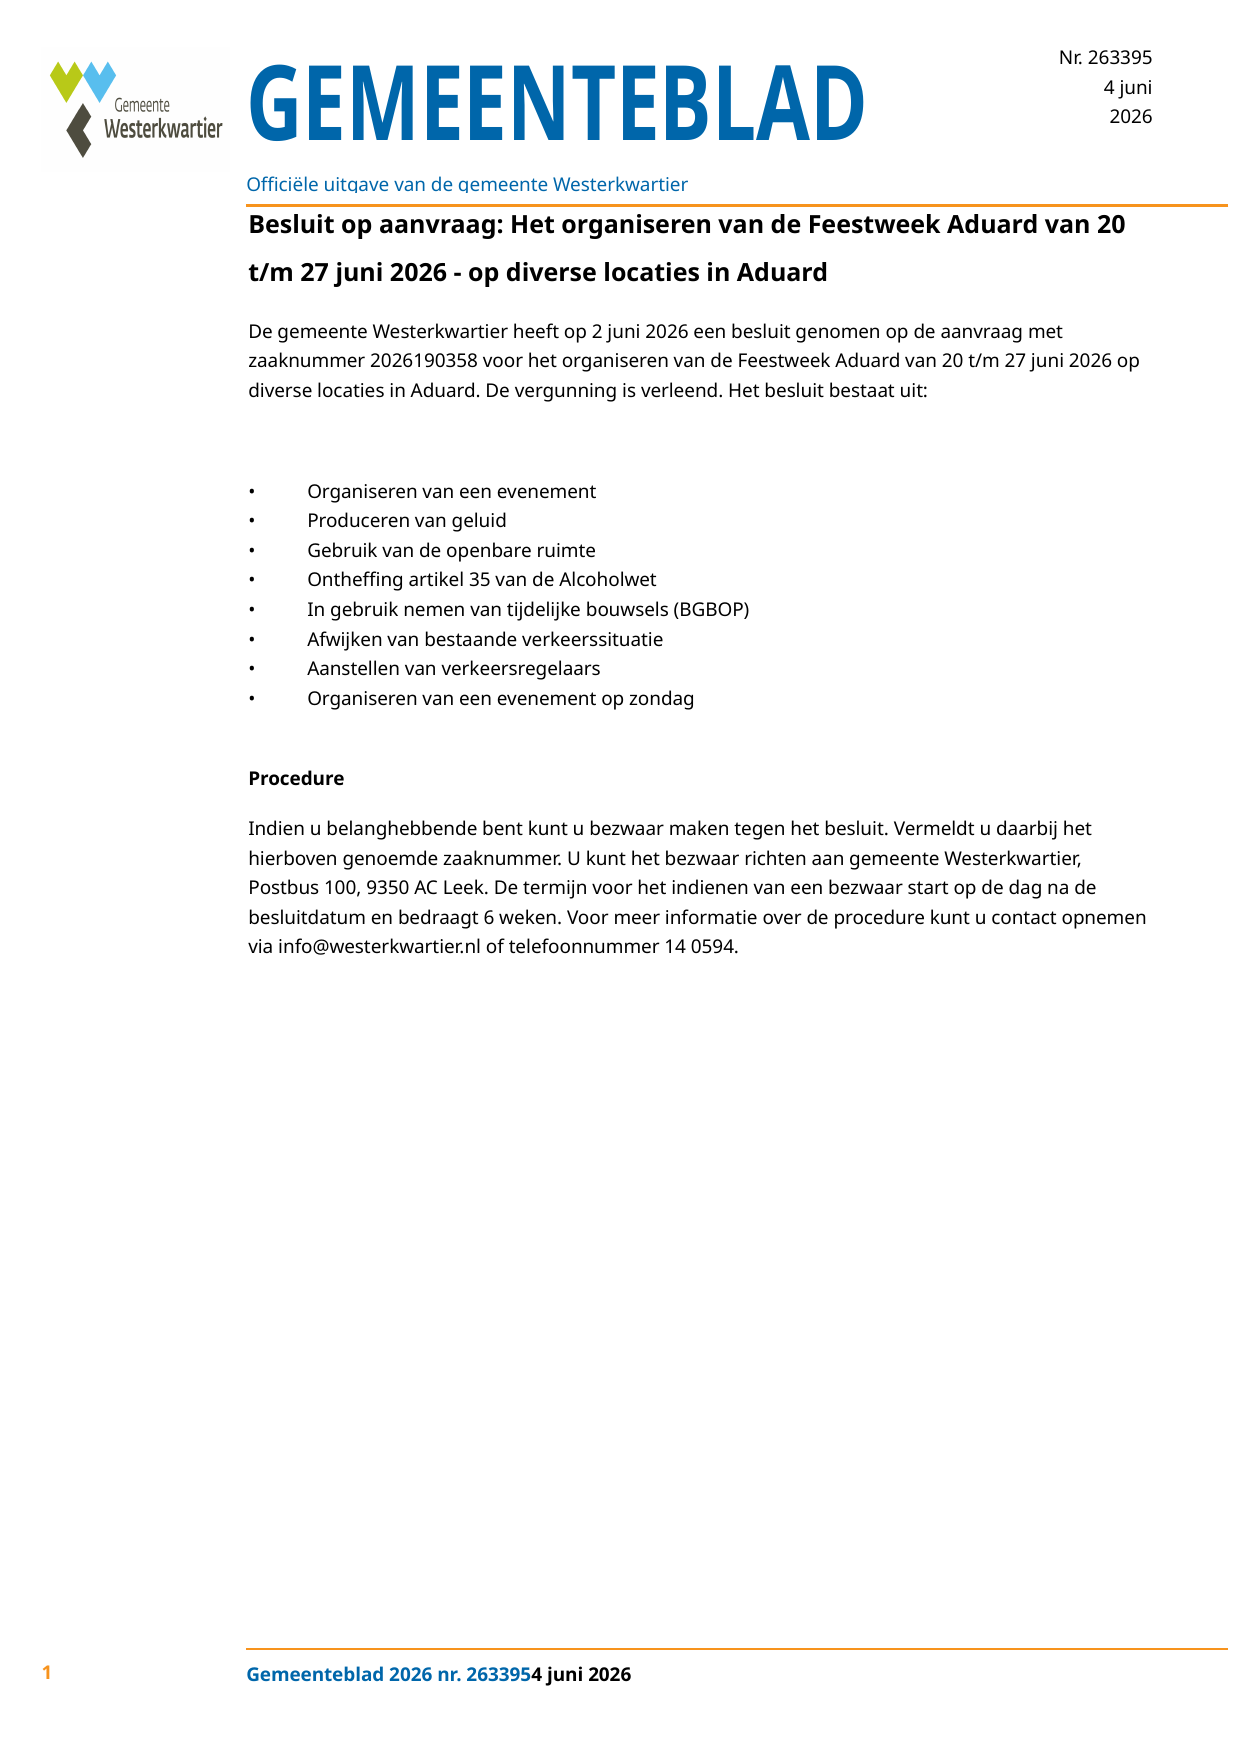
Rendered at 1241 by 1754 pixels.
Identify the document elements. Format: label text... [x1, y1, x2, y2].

list Gebruik van de openbare ruimte [248, 537, 1152, 563]
text Indien u belanghebbende bent kunt u bezwaar maken tegen het besluit. Vermeldt u daarbij het hierboven genoemde zaaknummer. U kunt het bezwaar richten aan gemeente Westerkwartier, Postbus 100, 9350 AC Leek. De termijn voor het indienen van een bezwaar start op de dag na de besluitdatum en bedraagt 6 weken. Voor meer informatie over de procedure kunt u contact opnemen via info@westerkwartier.nl of telefoonnummer 14 0594. [248, 815, 1152, 959]
list Organiseren van een evenement op zondag [248, 685, 1152, 711]
list In gebruik nemen van tijdelijke bouwsels (BGBOP) [248, 596, 1152, 622]
list Produceren van geluid [248, 507, 1152, 533]
picture [41, 47, 231, 172]
list Aanstellen van verkeersregelaars [248, 655, 1152, 681]
list Afwijken van bestaande verkeerssituatie [248, 626, 1152, 652]
list Ontheffing artikel 35 van de Alcoholwet [248, 567, 1152, 592]
text Besluit op aanvraag: Het organiseren van de Feestweek Aduard van 20 t/m 27 juni 2026 - op diverse locaties in Aduard [248, 207, 1152, 288]
text De gemeente Westerkwartier heeft op 2 juni 2026 een besluit genomen op de aanvraag met zaaknummer 2026190358 voor het organiseren van de Feestweek Aduard van 20 t/m 27 juni 2026 op diverse locaties in Aduard. De vergunning is verleend. Het besluit bestaat uit: [248, 318, 1152, 403]
list Organiseren van een evenement [248, 478, 1152, 504]
text Procedure [248, 765, 1152, 791]
